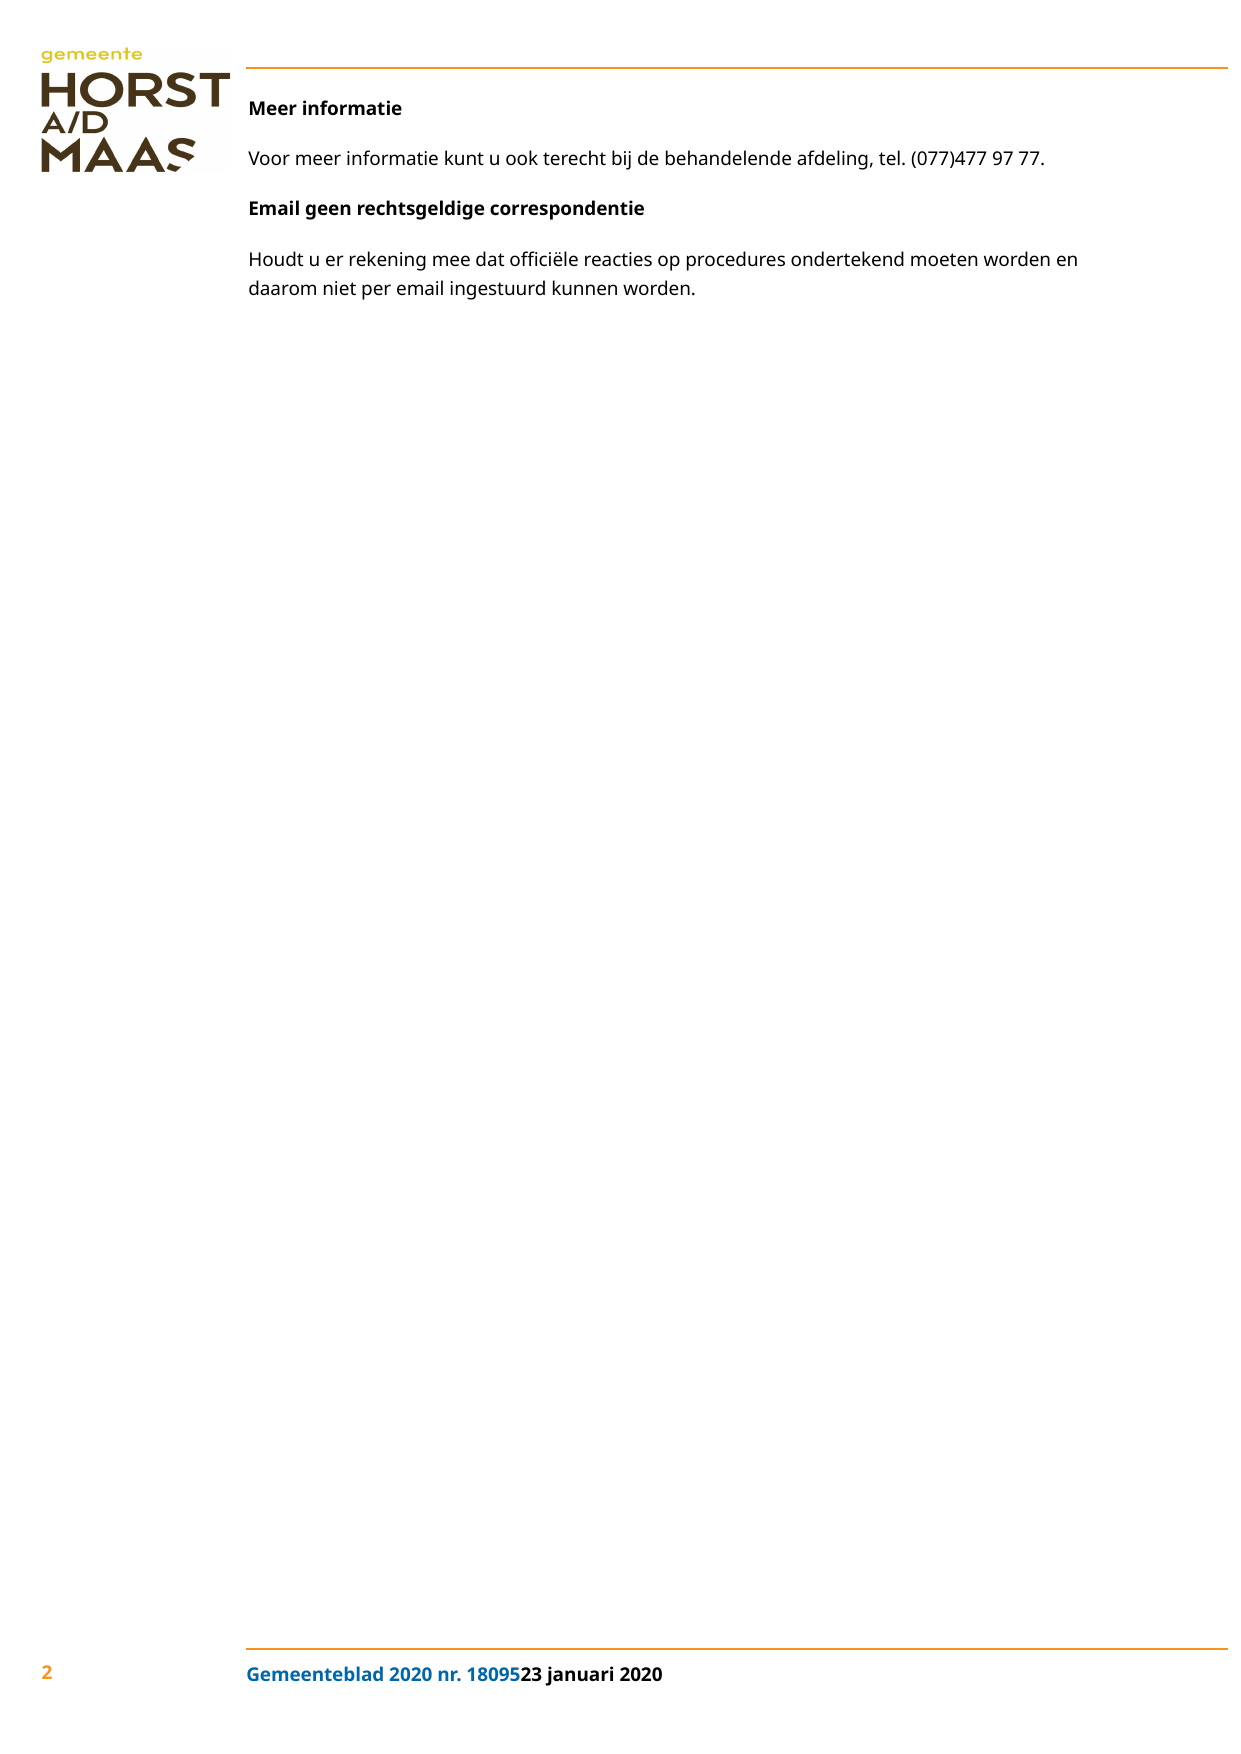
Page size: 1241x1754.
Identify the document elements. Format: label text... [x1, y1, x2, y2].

text Houdt u er rekening mee dat officiële reacties op procedures ondertekend moeten worden en daarom niet per email ingestuurd kunnen worden. [248, 246, 1152, 301]
picture [41, 47, 231, 172]
text Email geen rechtsgeldige correspondentie [248, 196, 1152, 221]
text Voor meer informatie kunt u ook terecht bij de behandelende afdeling, tel. (077)477 97 77. [248, 145, 1152, 171]
text Meer informatie [248, 95, 1152, 121]
